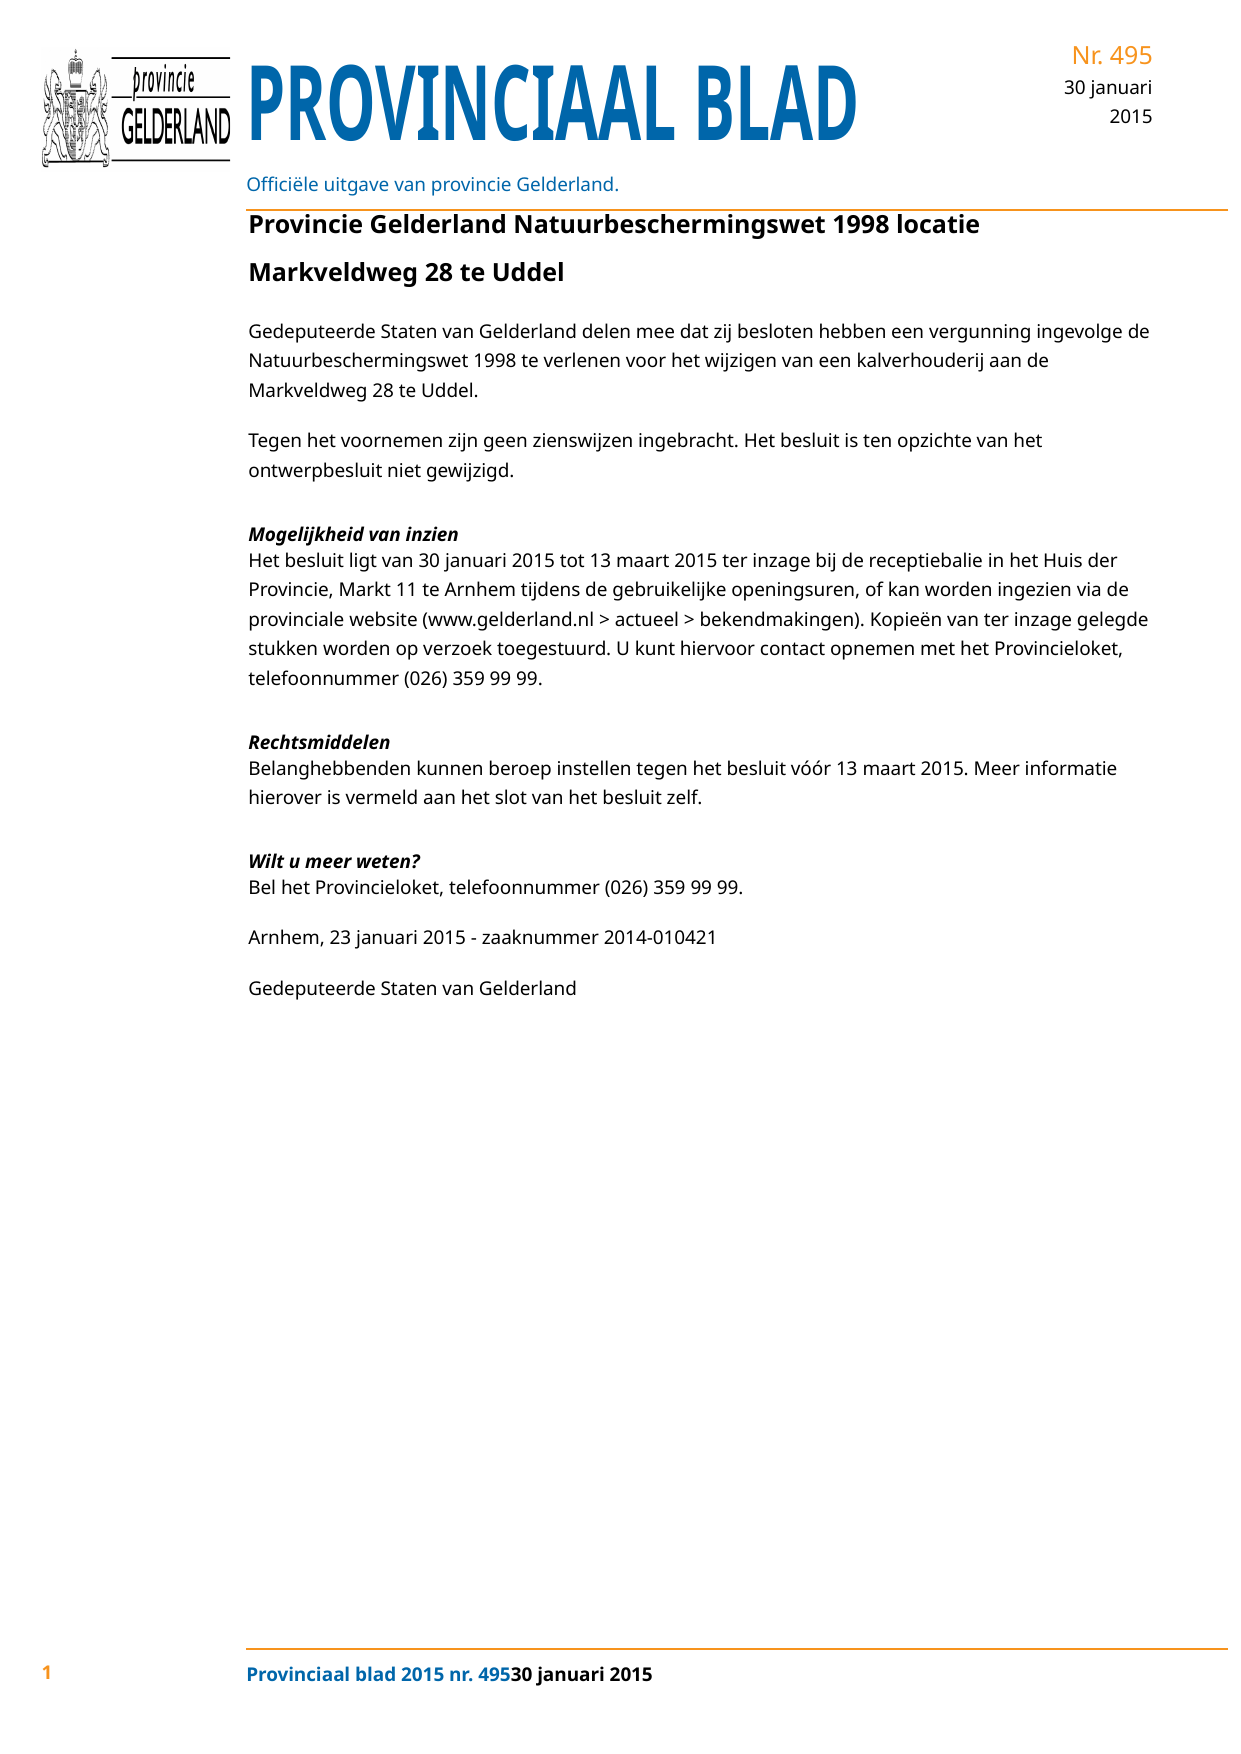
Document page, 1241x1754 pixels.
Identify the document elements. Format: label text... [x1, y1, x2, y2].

text Rechtsmiddelen [248, 729, 1152, 755]
text Gedeputeerde Staten van Gelderland [248, 975, 1152, 1001]
text Wilt u meer weten? [248, 848, 1152, 874]
text Het besluit ligt van 30 januari 2015 tot 13 maart 2015 ter inzage bij de receptiebalie in het Huis der Provincie, Markt 11 te Arnhem tijdens de gebruikelijke openingsuren, of kan worden ingezien via de provinciale website (www.gelderland.nl > actueel > bekendmakingen). Kopieën van ter inzage gelegde stukken worden op verzoek toegestuurd. U kunt hiervoor contact opnemen met het Provincieloket, telefoonnummer (026) 359 99 99. [248, 547, 1152, 691]
picture [41, 47, 231, 172]
text Belanghebbenden kunnen beroep instellen tegen het besluit vóór 13 maart 2015. Meer informatie hierover is vermeld aan het slot van het besluit zelf. [248, 755, 1152, 810]
text Mogelijkheid van inzien [248, 521, 1152, 547]
text Arnhem, 23 januari 2015 - zaaknummer 2014-010421 [248, 924, 1152, 950]
text Provincie Gelderland Natuurbeschermingswet 1998 locatie Markveldweg 28 te Uddel [248, 211, 1152, 288]
text Bel het Provincieloket, telefoonnummer (026) 359 99 99. [248, 874, 1152, 900]
text Gedeputeerde Staten van Gelderland delen mee dat zij besloten hebben een vergunning ingevolge de Natuurbeschermingswet 1998 te verlenen voor het wijzigen van een kalverhouderij aan de Markveldweg 28 te Uddel. [248, 318, 1152, 403]
text Tegen het voornemen zijn geen zienswijzen ingebracht. Het besluit is ten opzichte van het ontwerpbesluit niet gewijzigd. [248, 427, 1152, 483]
